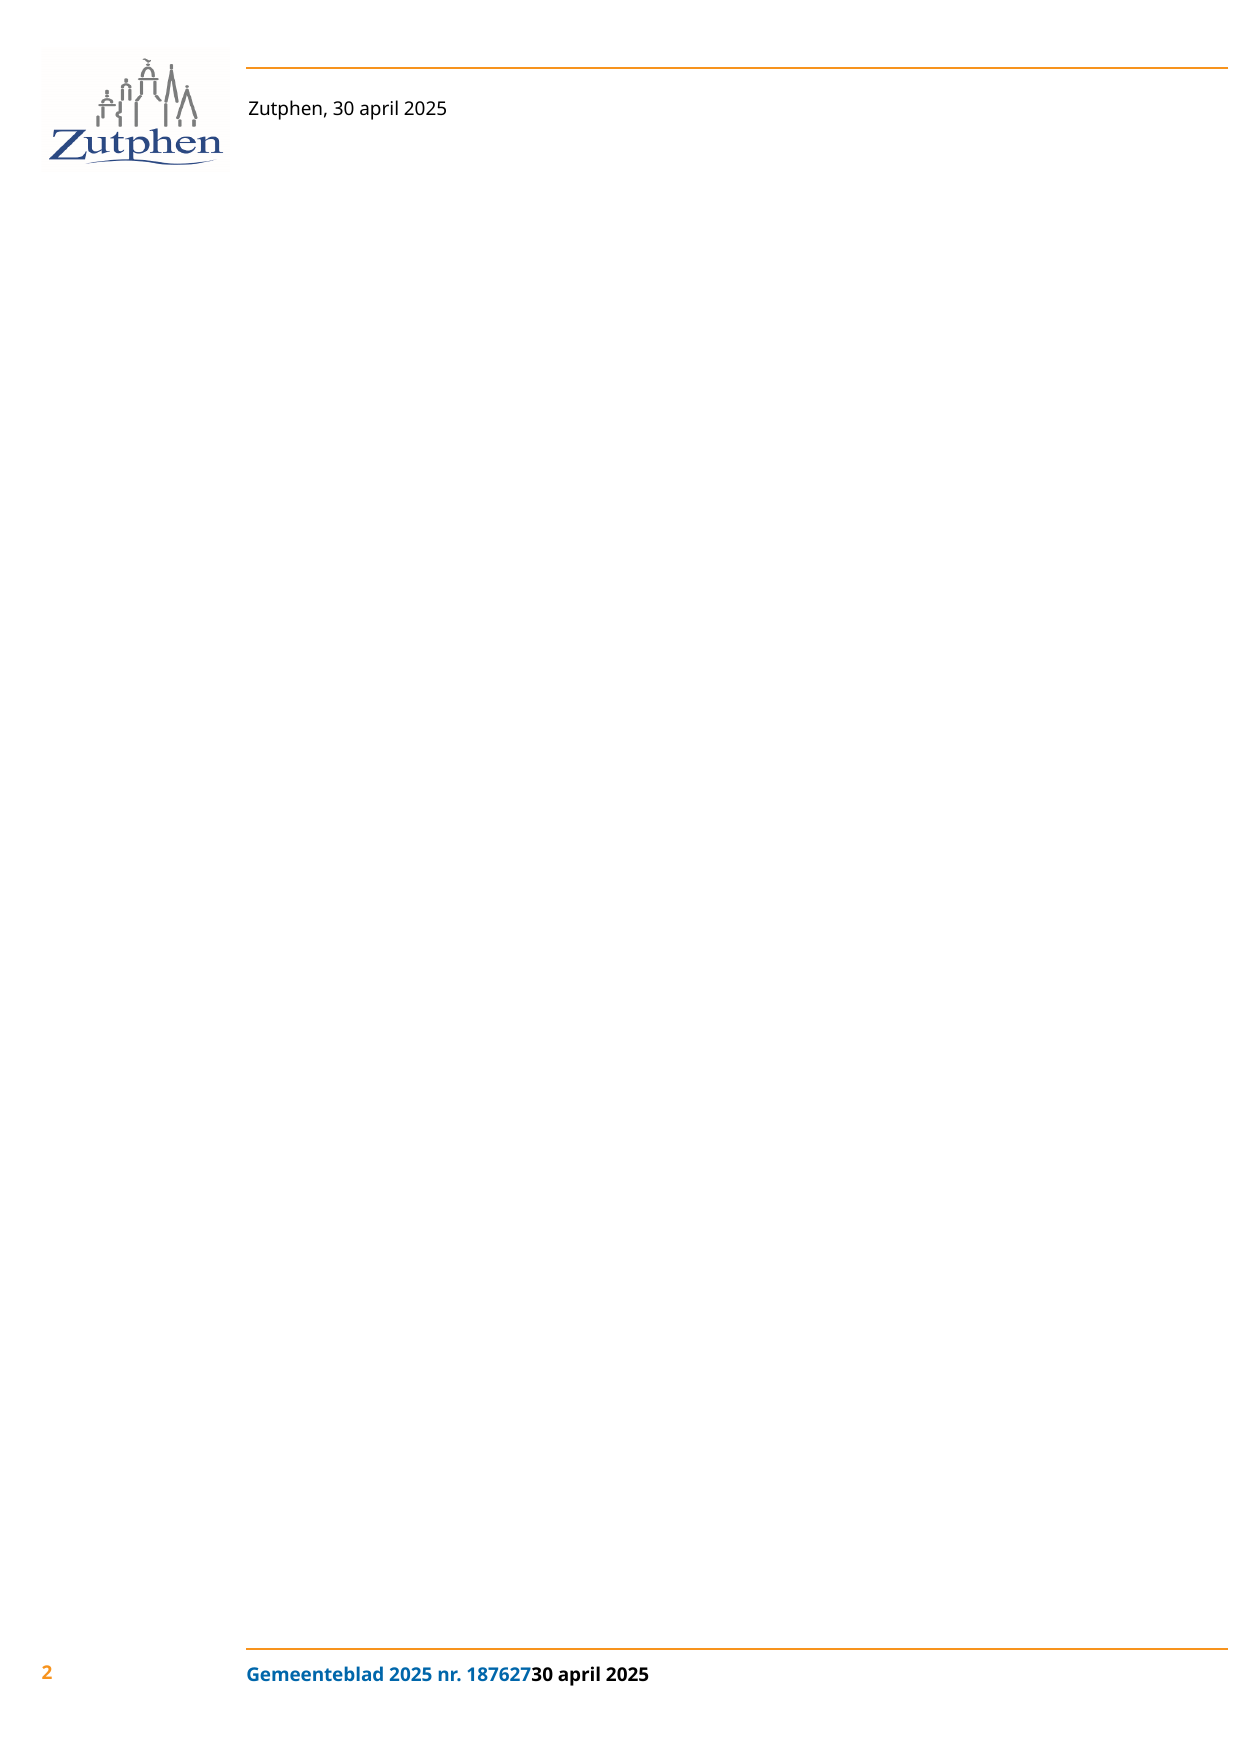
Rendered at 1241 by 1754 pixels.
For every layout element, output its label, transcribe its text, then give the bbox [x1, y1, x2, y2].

text Zutphen, 30 april 2025 [248, 95, 1152, 121]
picture [41, 47, 231, 172]
